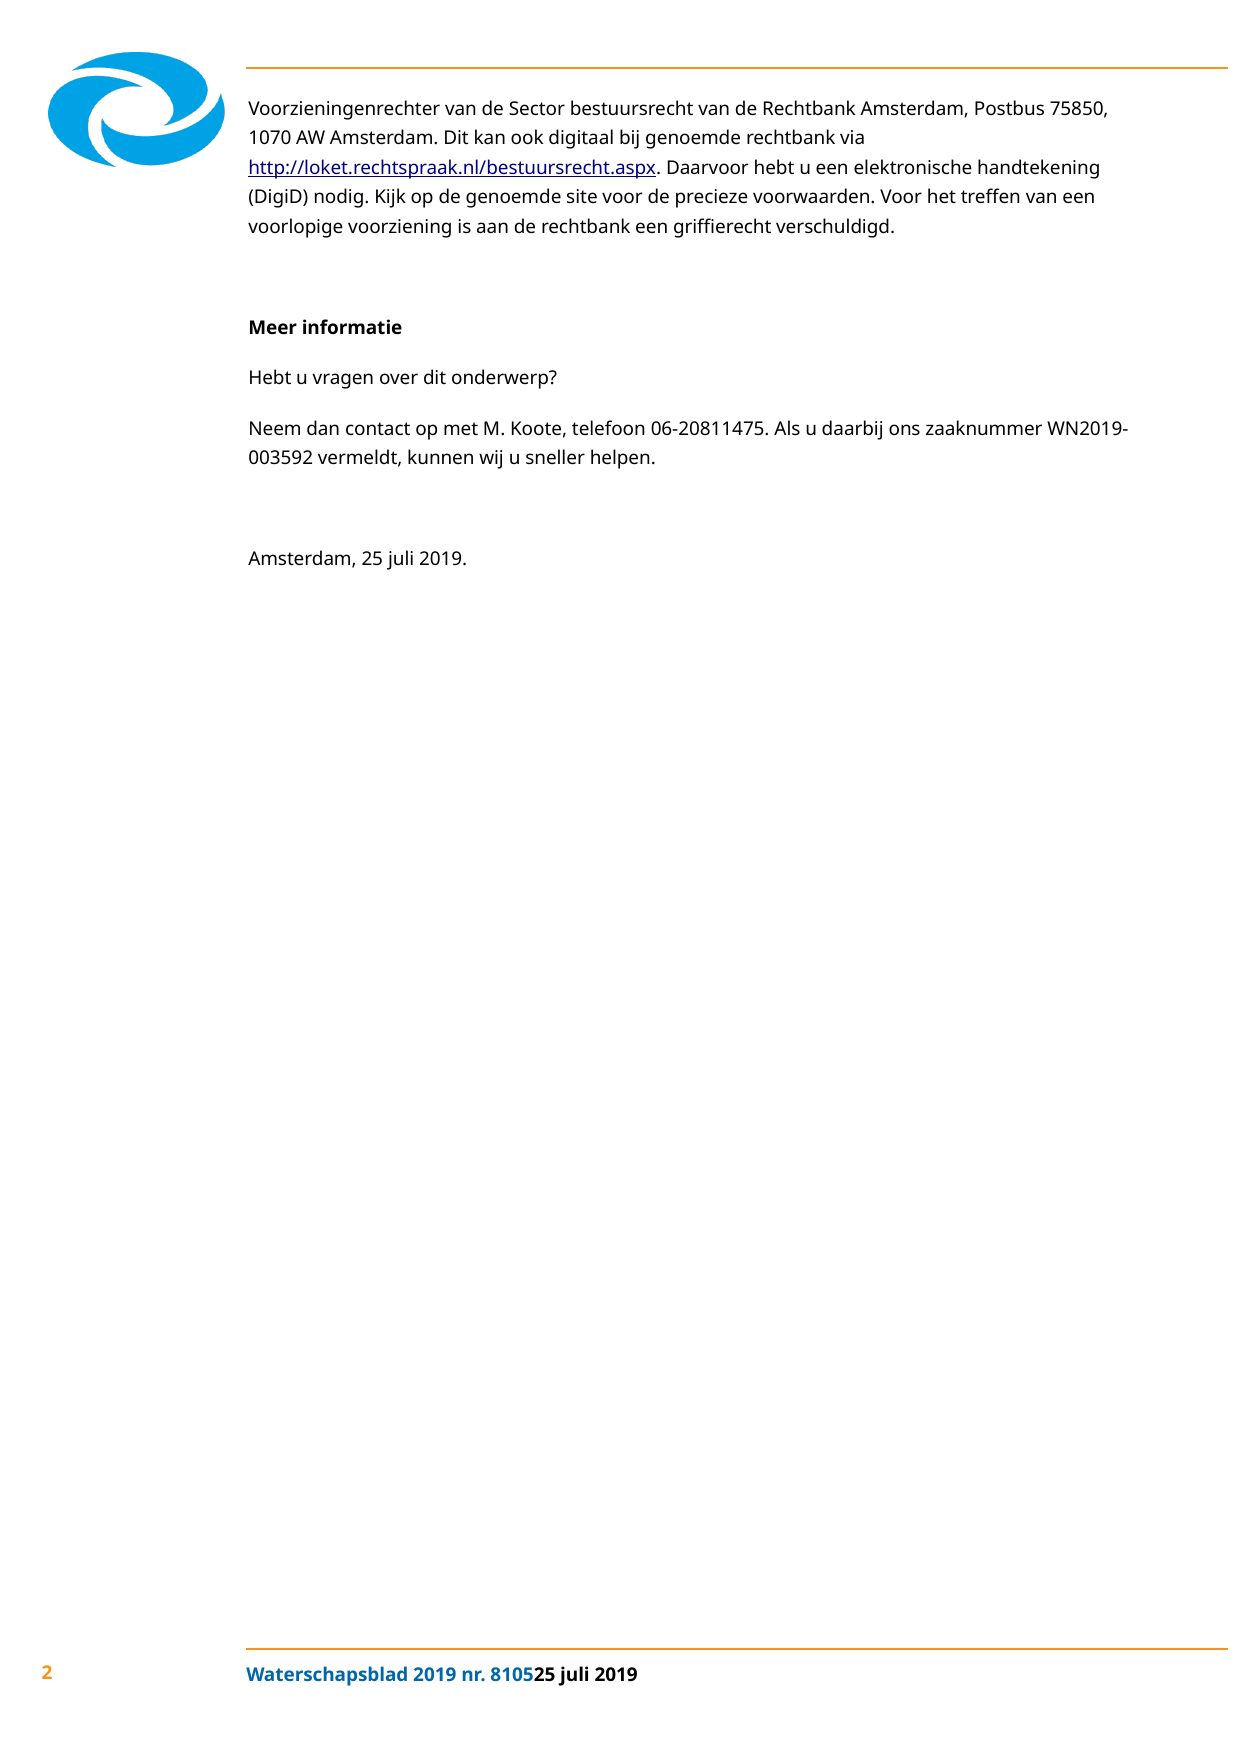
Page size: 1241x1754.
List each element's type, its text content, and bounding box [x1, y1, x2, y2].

text Hebt u vragen over dit onderwerp? [248, 364, 1152, 390]
text Meer informatie [248, 314, 1152, 340]
picture [41, 47, 231, 172]
text Voorzieningenrechter van de Sector bestuursrecht van de Rechtbank Amsterdam, Postbus 75850, 1070 AW Amsterdam. Dit kan ook digitaal bij genoemde rechtbank via http://loket.rechtspraak.nl/bestuursrecht.aspx. Daarvoor hebt u een elektronische handtekening (DigiD) nodig. Kijk op de genoemde site voor de precieze voorwaarden. Voor het treffen van een voorlopige voorziening is aan de rechtbank een griffierecht verschuldigd. [248, 95, 1152, 239]
text Neem dan contact op met M. Koote, telefoon 06-20811475. Als u daarbij ons zaaknummer WN2019-003592 vermeldt, kunnen wij u sneller helpen. [248, 415, 1152, 470]
text Amsterdam, 25 juli 2019. [248, 545, 1152, 571]
